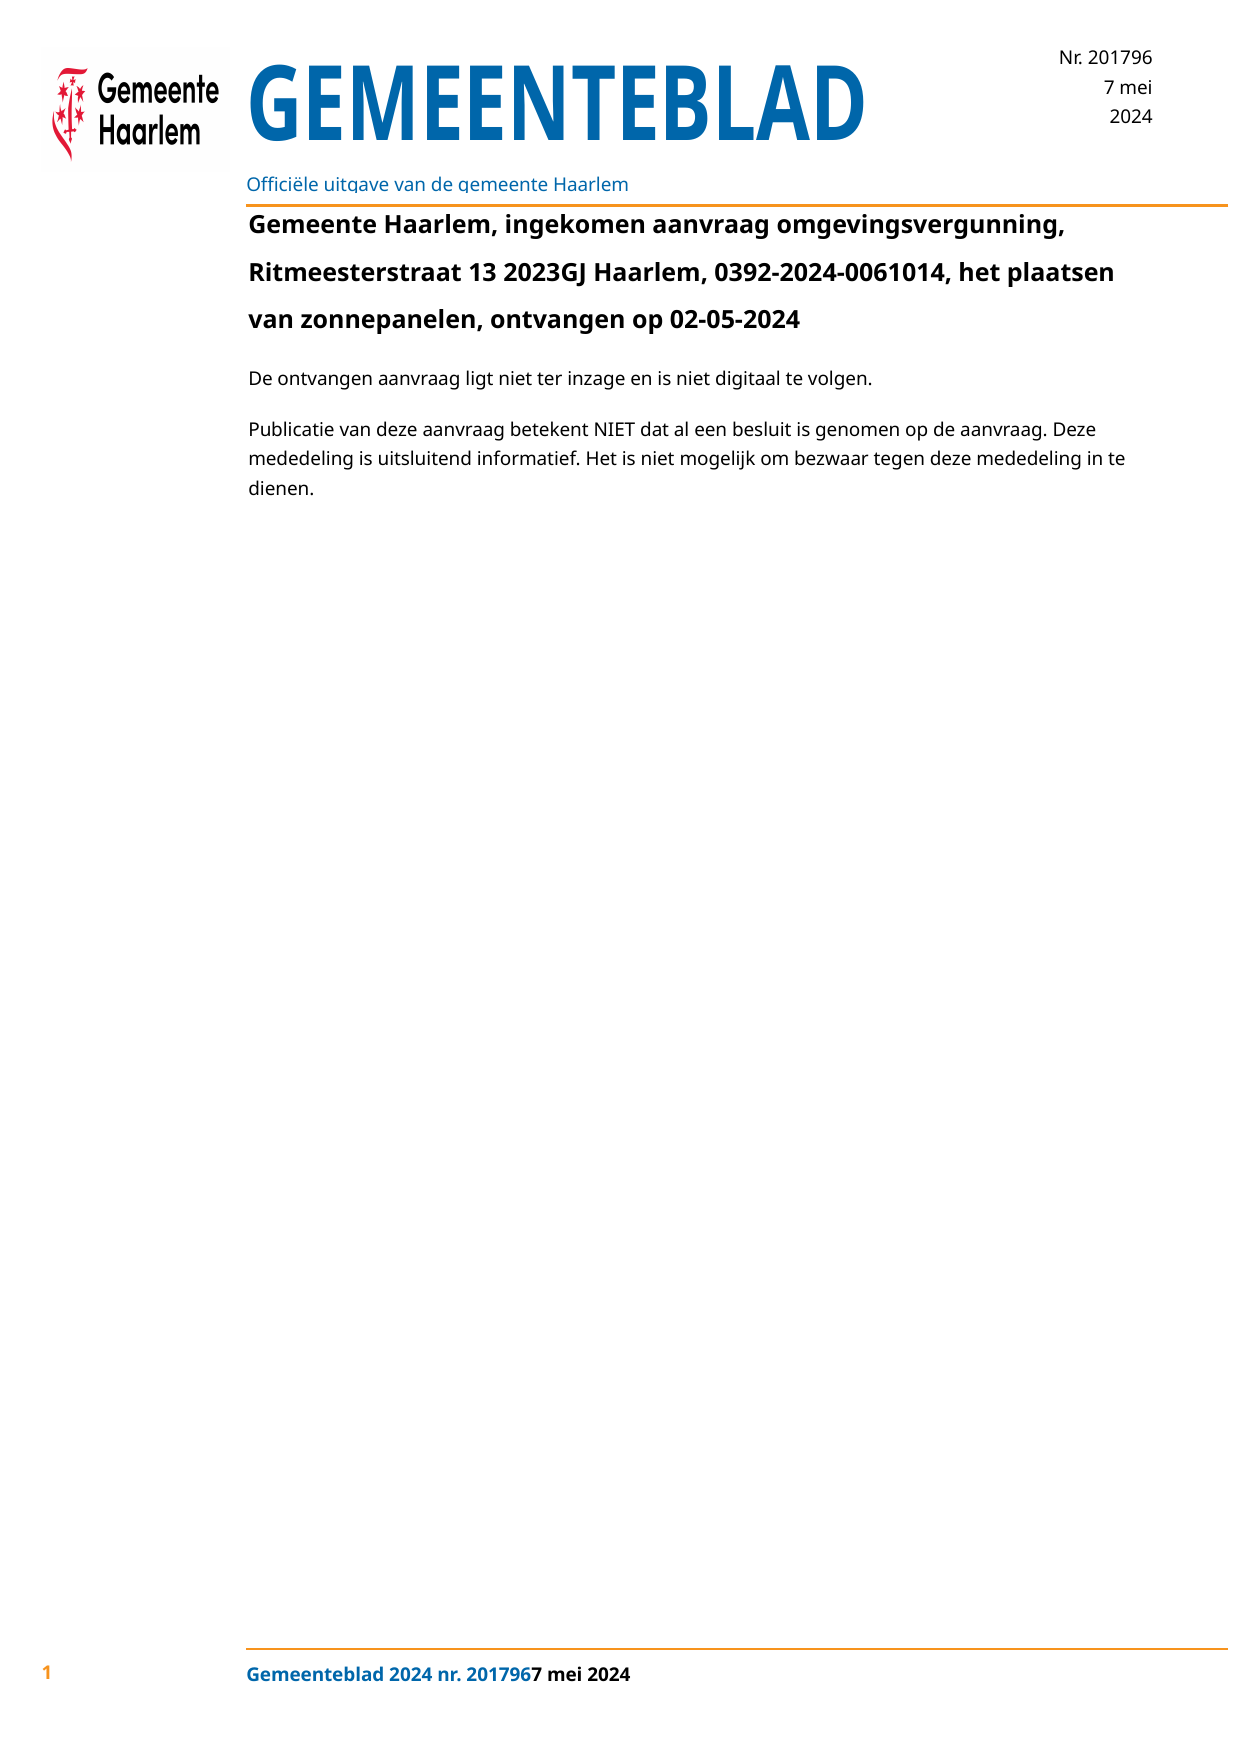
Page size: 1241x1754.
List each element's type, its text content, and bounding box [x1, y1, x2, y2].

text Publicatie van deze aanvraag betekent NIET dat al een besluit is genomen op de aanvraag. Deze mededeling is uitsluitend informatief. Het is niet mogelijk om bezwaar tegen deze mededeling in te dienen. [248, 416, 1152, 501]
text De ontvangen aanvraag ligt niet ter inzage en is niet digitaal te volgen. [248, 366, 1152, 391]
picture [41, 47, 231, 172]
text Gemeente Haarlem, ingekomen aanvraag omgevingsvergunning, Ritmeesterstraat 13 2023GJ Haarlem, 0392-2024-0061014, het plaatsen van zonnepanelen, ontvangen op 02-05-2024 [248, 207, 1152, 336]
